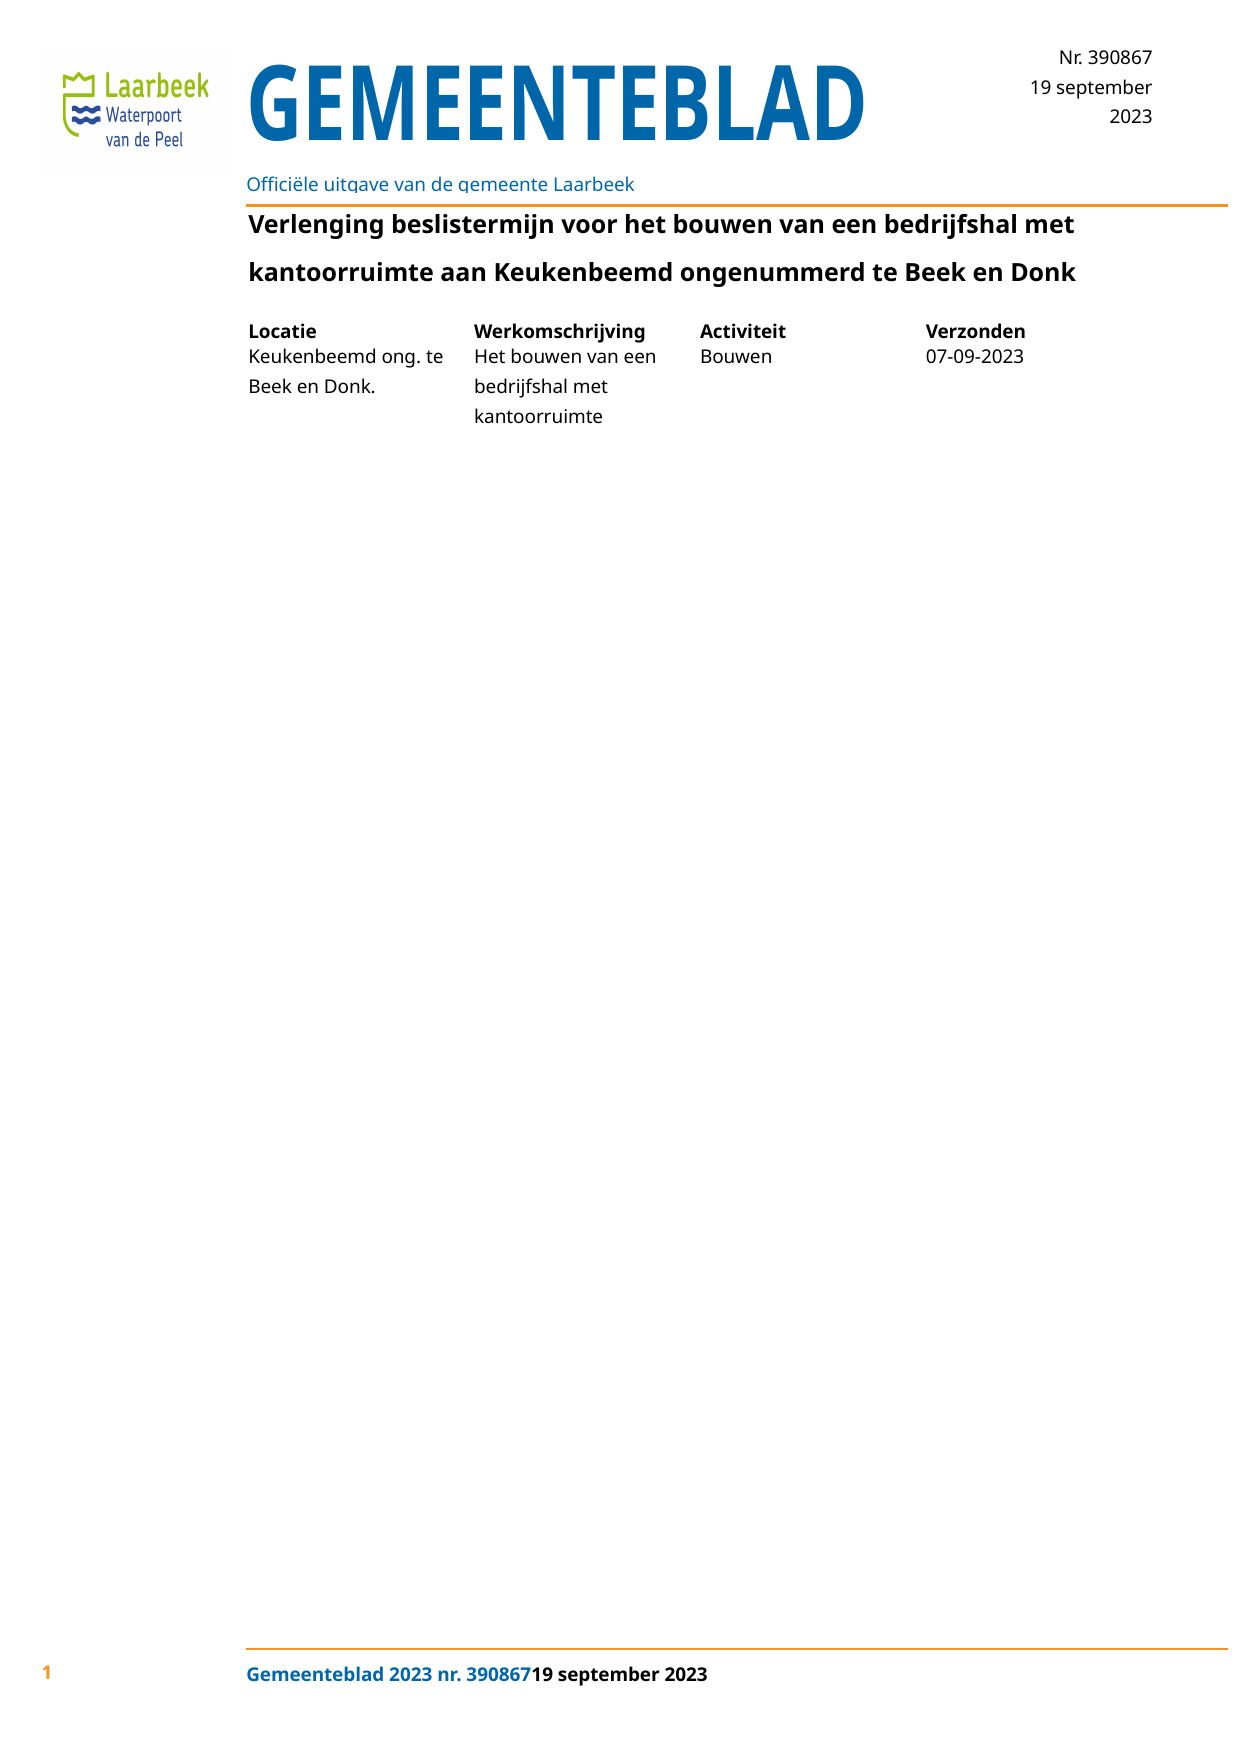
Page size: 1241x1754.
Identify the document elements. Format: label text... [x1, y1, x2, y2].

table_cell Keukenbeemd ong. te Beek en Donk. [248, 344, 474, 429]
table_cell Bouwen [700, 344, 926, 429]
text Verlenging beslistermijn voor het bouwen van een bedrijfshal met kantoorruimte aan Keukenbeemd ongenummerd te Beek en Donk [248, 207, 1152, 288]
table_cell Het bouwen van een bedrijfshal met kantoorruimte [474, 344, 700, 429]
table_header Activiteit [700, 318, 926, 344]
table_header Werkomschrijving [474, 318, 700, 344]
picture [41, 47, 231, 172]
table_cell 07-09-2023 [926, 344, 1152, 429]
table_header Verzonden [926, 318, 1152, 344]
table_header Locatie [248, 318, 474, 344]
